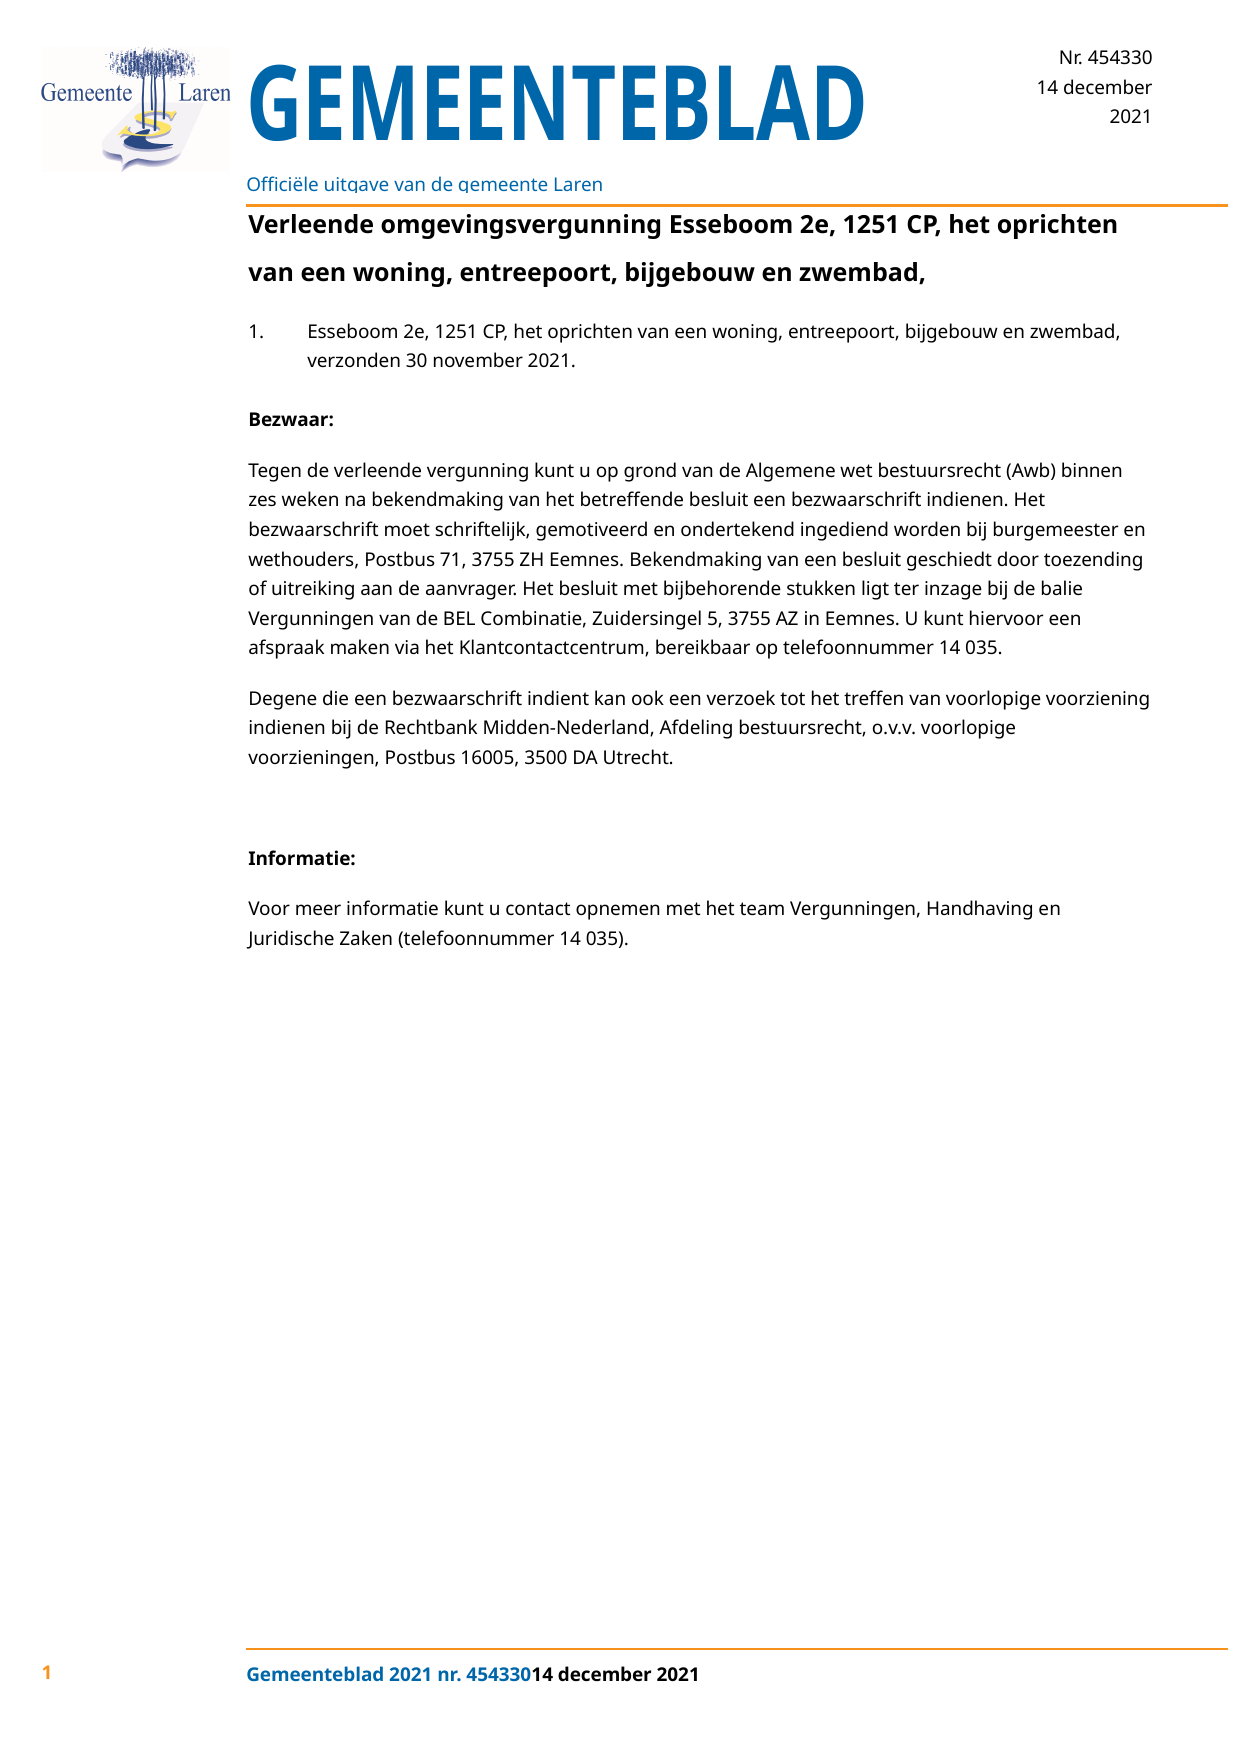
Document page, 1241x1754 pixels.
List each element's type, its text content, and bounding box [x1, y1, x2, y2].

text Verleende omgevingsvergunning Esseboom 2e, 1251 CP, het oprichten van een woning, entreepoort, bijgebouw en zwembad, [248, 207, 1152, 288]
picture [41, 47, 231, 172]
text Bezwaar: [248, 407, 1152, 432]
text Voor meer informatie kunt u contact opnemen met het team Vergunningen, Handhaving en Juridische Zaken (telefoonnummer 14 035). [248, 895, 1152, 951]
text Informatie: [248, 845, 1152, 871]
text Degene die een bezwaarschrift indient kan ook een verzoek tot het treffen van voorlopige voorziening indienen bij de Rechtbank Midden-Nederland, Afdeling bestuursrecht, o.v.v. voorlopige voorzieningen, Postbus 16005, 3500 DA Utrecht. [248, 685, 1152, 770]
list Esseboom 2e, 1251 CP, het oprichten van een woning, entreepoort, bijgebouw en zwembad, verzonden 30 november 2021. [248, 318, 1152, 373]
text Tegen de verleende vergunning kunt u op grond van de Algemene wet bestuursrecht (Awb) binnen zes weken na bekendmaking van het betreffende besluit een bezwaarschrift indienen. Het bezwaarschrift moet schriftelijk, gemotiveerd en ondertekend ingediend worden bij burgemeester en wethouders, Postbus 71, 3755 ZH Eemnes. Bekendmaking van een besluit geschiedt door toezending of uitreiking aan de aanvrager. Het besluit met bijbehorende stukken ligt ter inzage bij de balie Vergunningen van de BEL Combinatie, Zuidersingel 5, 3755 AZ in Eemnes. U kunt hiervoor een afspraak maken via het Klantcontactcentrum, bereikbaar op telefoonnummer 14 035. [248, 457, 1152, 660]
